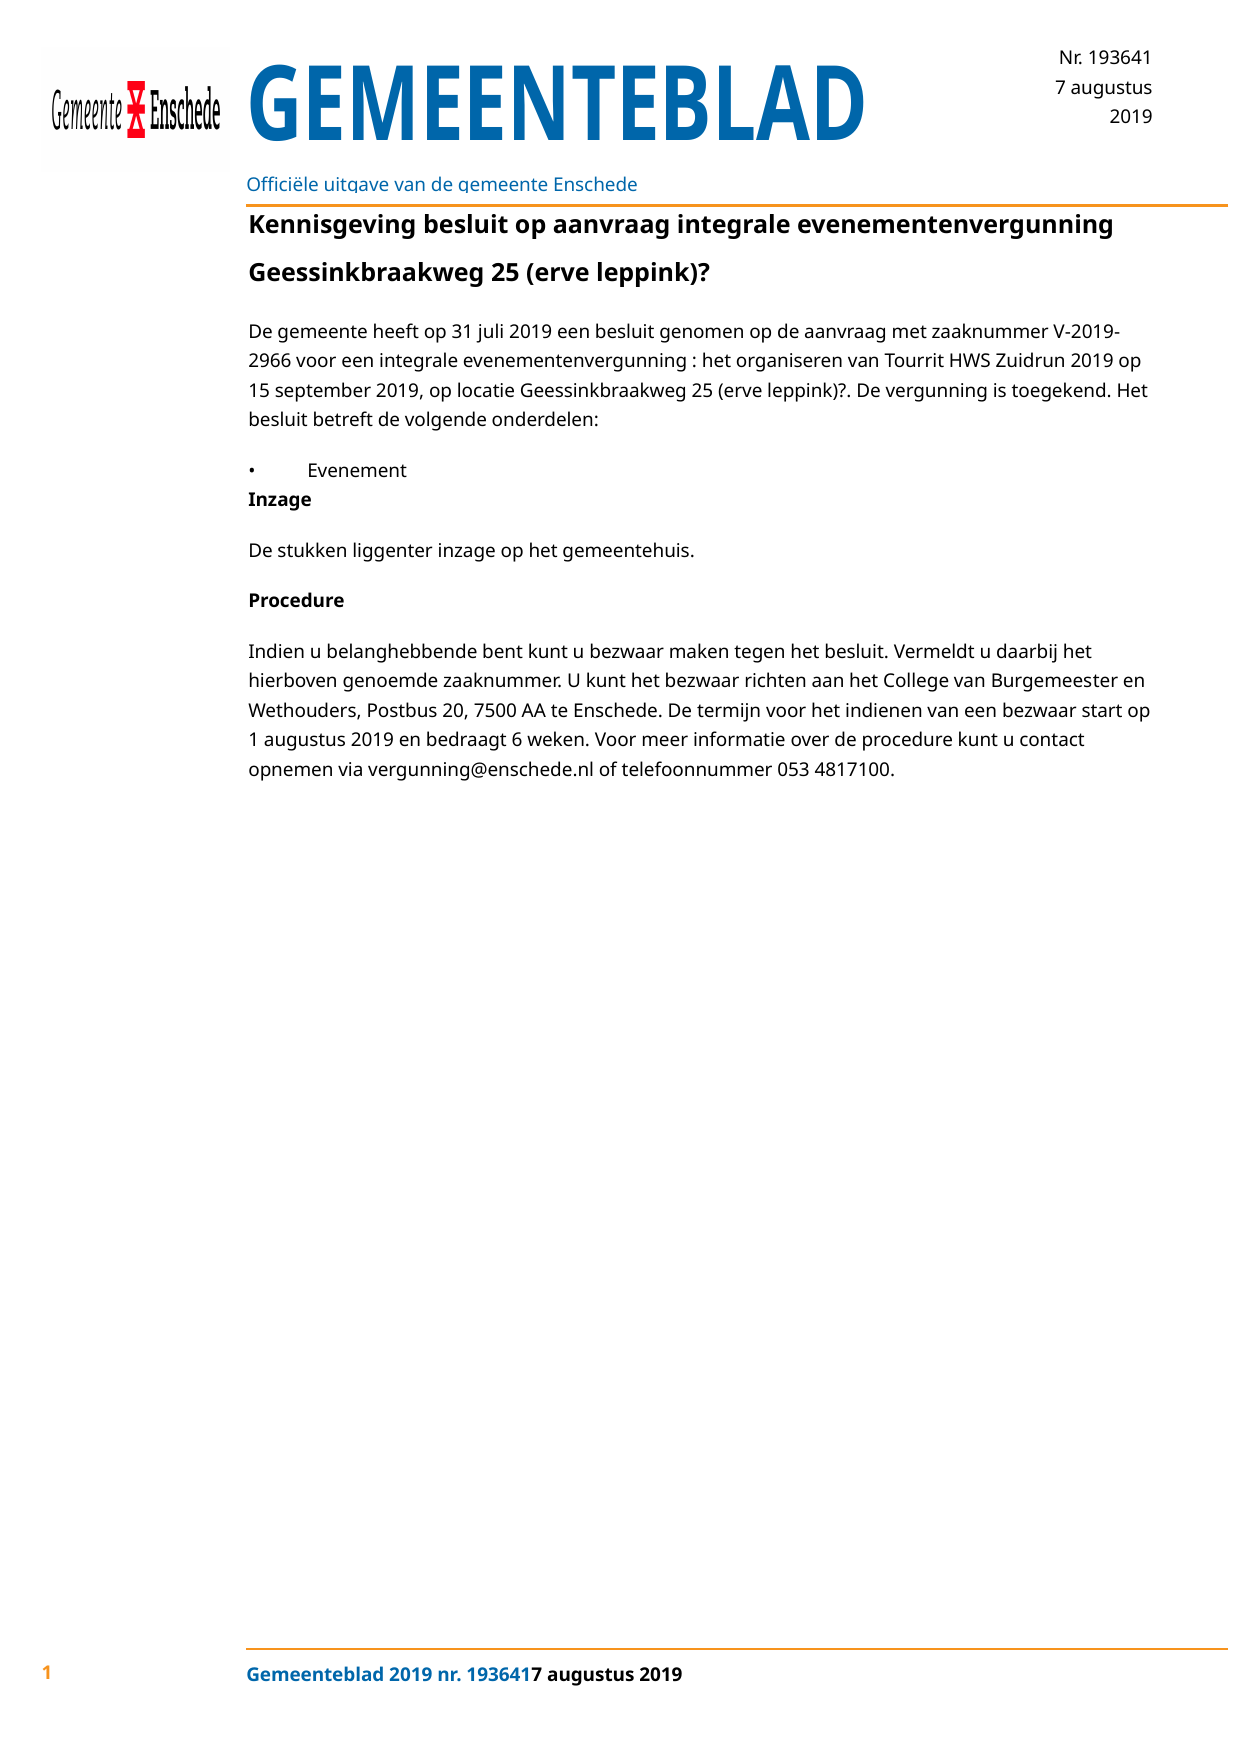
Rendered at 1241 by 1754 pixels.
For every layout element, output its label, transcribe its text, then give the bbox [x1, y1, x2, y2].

text Kennisgeving besluit op aanvraag integrale evenementenvergunning Geessinkbraakweg 25 (erve leppink)? [248, 207, 1152, 288]
picture [41, 47, 231, 172]
text De stukken liggenter inzage op het gemeentehuis. [248, 537, 1152, 563]
text Indien u belanghebbende bent kunt u bezwaar maken tegen het besluit. Vermeldt u daarbij het hierboven genoemde zaaknummer. U kunt het bezwaar richten aan het College van Burgemees­ter en Wethouders, Postbus 20, 7500 AA te Enschede. De termijn voor het indienen van een bezwaar start op 1 augustus 2019 en bedraagt 6 weken. Voor meer informatie over de procedure kunt u contact opnemen via vergunning@enschede.nl of telefoonnummer 053 4817100. [248, 638, 1152, 782]
text Inzage [248, 487, 1152, 512]
list Evenement [248, 457, 1152, 483]
text De gemeente heeft op 31 juli 2019 een besluit genomen op de aanvraag met zaaknummer V-2019-2966 voor een integrale evenementenvergunning : het organiseren van Tourrit HWS Zuidrun 2019 op 15 september 2019, op locatie Geessinkbraakweg 25 (erve leppink)?. De vergunning is toegekend. Het besluit betreft de volgende onderdelen: [248, 318, 1152, 432]
text Procedure [248, 587, 1152, 613]
